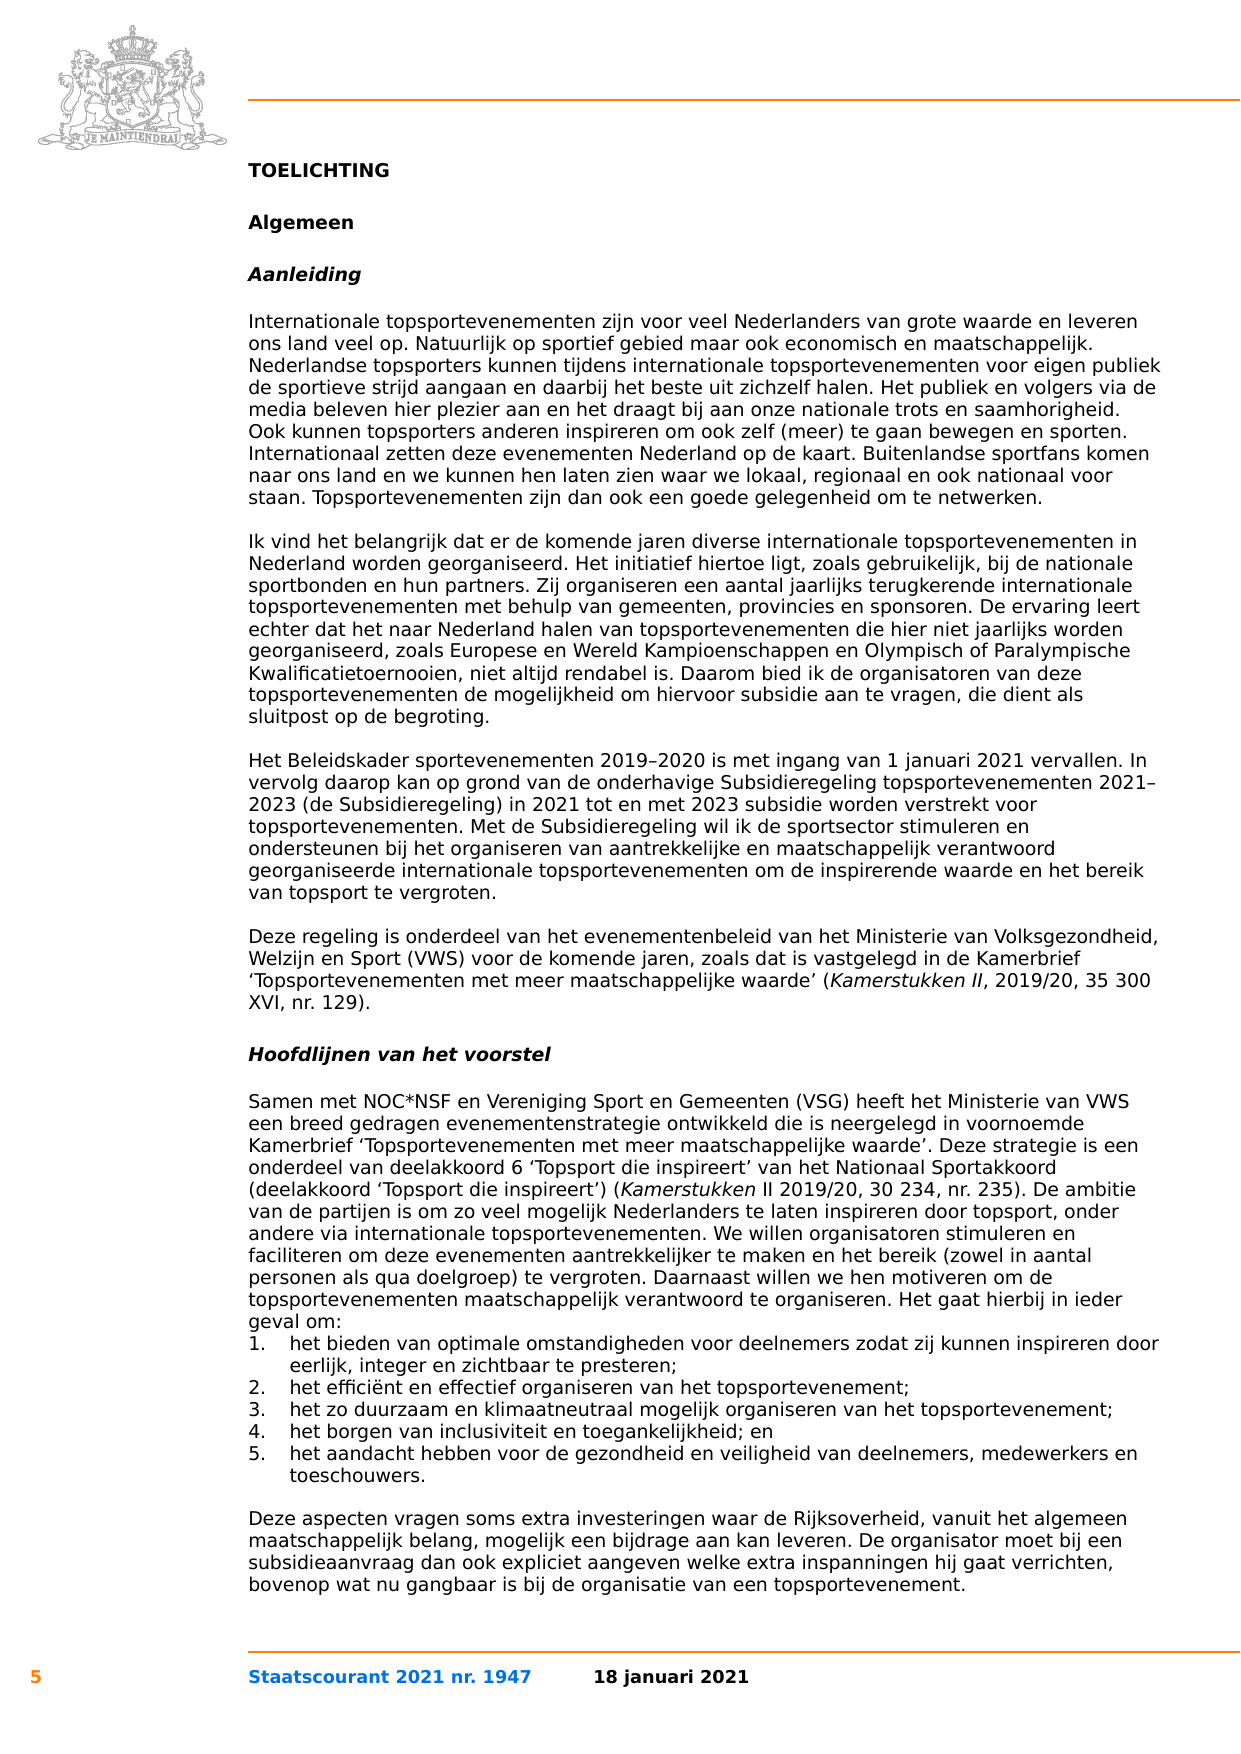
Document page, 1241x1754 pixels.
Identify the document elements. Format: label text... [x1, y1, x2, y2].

text 4. het borgen van inclusiviteit en toegankelijkheid; en [248, 1421, 1163, 1442]
subtitle Aanleiding [248, 264, 1163, 286]
subtitle Algemeen [248, 212, 1163, 234]
subtitle Hoofdlijnen van het voorstel [248, 1044, 1163, 1066]
text Ik vind het belangrijk dat er de komende jaren diverse internationale topsportevenementen in Nederland worden georganiseerd. Het initiatief hiertoe ligt, zoals gebruikelijk, bij de nationale sportbonden en hun partners. Zij organiseren een aantal jaarlijks terugkerende internationale topsportevenementen met behulp van gemeenten, provincies en sponsoren. De ervaring leert echter dat het naar Nederland halen van topsportevenementen die hier niet jaarlijks worden georganiseerd, zoals Europese en Wereld Kampioenschappen en Olympisch of Paralympische Kwalificatietoernooien, niet altijd rendabel is. Daarom bied ik de organisatoren van deze topsportevenementen de mogelijkheid om hiervoor subsidie aan te vragen, die dient als sluitpost op de begroting. [248, 531, 1163, 728]
text Deze regeling is onderdeel van het evenementenbeleid van het Ministerie van Volksgezondheid, Welzijn en Sport (VWS) voor de komende jaren, zoals dat is vastgelegd in de Kamerbrief ‘Topsportevenementen met meer maatschappelijke waarde’ (Kamerstukken II, 2019/20, 35 300 XVI, nr. 129). [248, 926, 1163, 1014]
text Het Beleidskader sportevenementen 2019–2020 is met ingang van 1 januari 2021 vervallen. In vervolg daarop kan op grond van de onderhavige Subsidieregeling topsportevenementen 2021–2023 (de Subsidieregeling) in 2021 tot en met 2023 subsidie worden verstrekt voor topsportevenementen. Met de Subsidieregeling wil ik de sportsector stimuleren en ondersteunen bij het organiseren van aantrekkelijke en maatschappelijk verantwoord georganiseerde internationale topsportevenementen om de inspirerende waarde en het bereik van topsport te vergroten. [248, 750, 1163, 904]
subtitle TOELICHTING [248, 160, 1163, 182]
text 1. het bieden van optimale omstandigheden voor deelnemers zodat zij kunnen inspireren door eerlijk, integer en zichtbaar te presteren; [248, 1333, 1163, 1377]
text Samen met NOC*NSF en Vereniging Sport en Gemeenten (VSG) heeft het Ministerie van VWS een breed gedragen evenementenstrategie ontwikkeld die is neergelegd in voornoemde Kamerbrief ‘Topsportevenementen met meer maatschappelijke waarde’. Deze strategie is een onderdeel van deelakkoord 6 ‘Topsport die inspireert’ van het Nationaal Sportakkoord (deelakkoord ‘Topsport die inspireert’) (Kamerstukken II 2019/20, 30 234, nr. 235). De ambitie van de partijen is om zo veel mogelijk Nederlanders te laten inspireren door topsport, onder andere via internationale topsportevenementen. We willen organisatoren stimuleren en faciliteren om deze evenementen aantrekkelijker te maken en het bereik (zowel in aantal personen als qua doelgroep) te vergroten. Daarnaast willen we hen motiveren om de topsportevenementen maatschappelijk verantwoord te organiseren. Het gaat hierbij in ieder geval om: [248, 1091, 1163, 1333]
text 5. het aandacht hebben voor de gezondheid en veiligheid van deelnemers, medewerkers en toeschouwers. [248, 1442, 1163, 1486]
text Internationale topsportevenementen zijn voor veel Nederlanders van grote waarde en leveren ons land veel op. Natuurlijk op sportief gebied maar ook economisch en maatschappelijk. Nederlandse topsporters kunnen tijdens internationale topsportevenementen voor eigen publiek de sportieve strijd aangaan en daarbij het beste uit zichzelf halen. Het publiek en volgers via de media beleven hier plezier aan en het draagt bij aan onze nationale trots en saamhorigheid. Ook kunnen topsporters anderen inspireren om ook zelf (meer) te gaan bewegen en sporten. Internationaal zetten deze evenementen Nederland op de kaart. Buitenlandse sportfans komen naar ons land en we kunnen hen laten zien waar we lokaal, regionaal en ook nationaal voor staan. Topsportevenementen zijn dan ook een goede gelegenheid om te netwerken. [248, 311, 1163, 509]
text 3. het zo duurzaam en klimaatneutraal mogelijk organiseren van het topsportevenement; [248, 1398, 1163, 1421]
text 2. het efficiënt en effectief organiseren van het topsportevenement; [248, 1377, 1163, 1398]
text Deze aspecten vragen soms extra investeringen waar de Rijksoverheid, vanuit het algemeen maatschappelijk belang, mogelijk een bijdrage aan kan leveren. De organisator moet bij een subsidieaanvraag dan ook expliciet aangeven welke extra inspanningen hij gaat verrichten, bovenop wat nu gangbaar is bij de organisatie van een topsportevenement. [248, 1508, 1163, 1596]
picture [38, 25, 227, 150]
